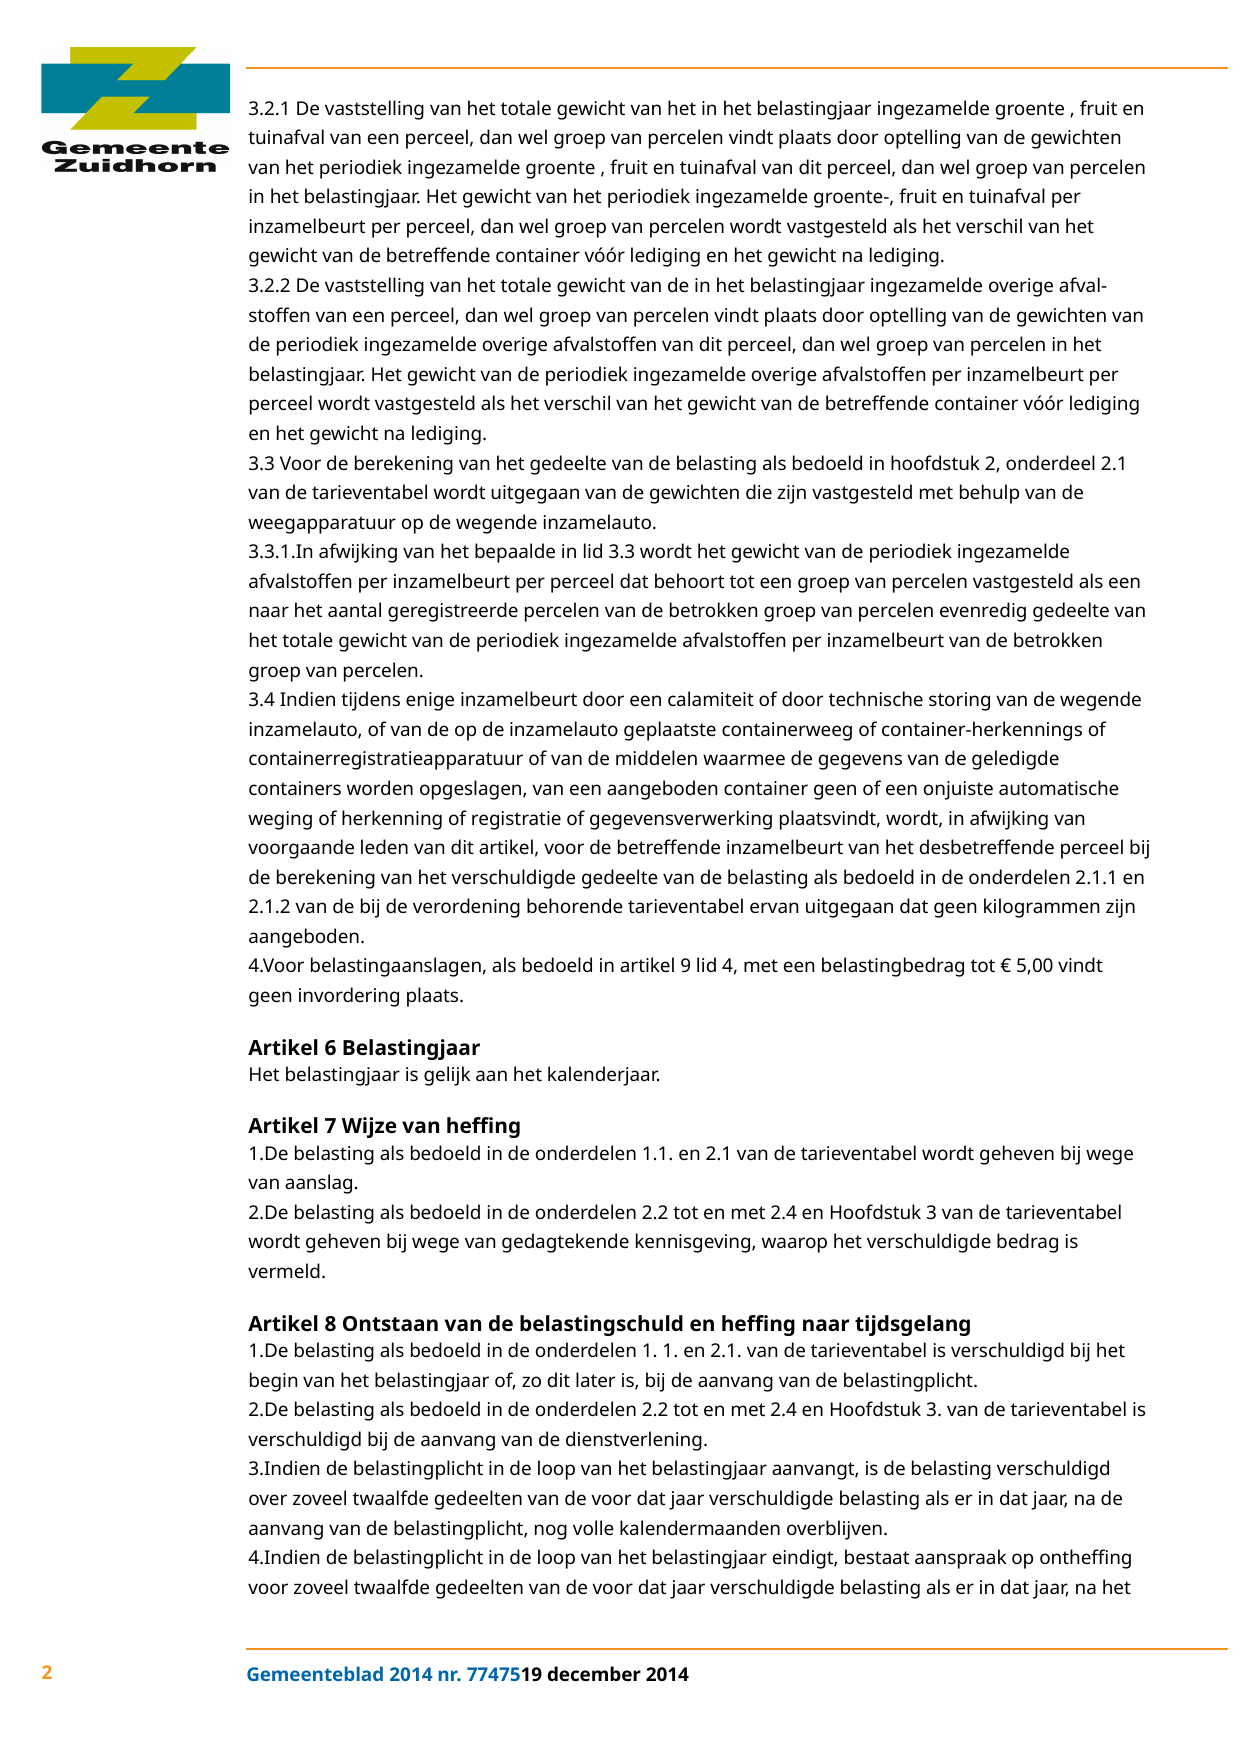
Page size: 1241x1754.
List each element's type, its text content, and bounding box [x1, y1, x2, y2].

text 2.De belasting als bedoeld in de onderdelen 2.2 tot en met 2.4 en Hoofdstuk 3. van de tarieventabel is verschuldigd bij de aanvang van de dienstverlening. [248, 1396, 1152, 1452]
text 3.2.2 De vaststelling van het totale gewicht van de in het belastingjaar ingezamelde overige afval-stoffen van een perceel, dan wel groep van percelen vindt plaats door optelling van de gewichten van de periodiek ingezamelde overige afvalstoffen van dit perceel, dan wel groep van percelen in het belastingjaar. Het gewicht van de periodiek ingezamelde overige afvalstoffen per inzamelbeurt per perceel wordt vastgesteld als het verschil van het gewicht van de betreffende container vóór lediging en het gewicht na lediging. [248, 272, 1152, 446]
text Het belastingjaar is gelijk aan het kalenderjaar. [248, 1061, 1152, 1087]
text 4.Voor belastingaanslagen, als bedoeld in artikel 9 lid 4, met een belastingbedrag tot € 5,00 vindt geen invordering plaats. [248, 953, 1152, 1008]
text 1.De belasting als bedoeld in de onderdelen 1.1. en 2.1 van de tarieventabel wordt geheven bij wege van aanslag. [248, 1140, 1152, 1195]
text Artikel 6 Belastingjaar [248, 1033, 1152, 1061]
text 3.3 Voor de berekening van het gedeelte van de belasting als bedoeld in hoofdstuk 2, onderdeel 2.1 van de tarieventabel wordt uitgegaan van de gewichten die zijn vastgesteld met behulp van de weegapparatuur op de wegende inzamelauto. [248, 450, 1152, 535]
text 2.De belasting als bedoeld in de onderdelen 2.2 tot en met 2.4 en Hoofdstuk 3 van de tarieventabel wordt geheven bij wege van gedagtekende kennisgeving, waarop het verschuldigde bedrag is vermeld. [248, 1199, 1152, 1284]
text 3.Indien de belastingplicht in de loop van het belastingjaar aanvangt, is de belasting verschuldigd over zoveel twaalfde gedeelten van de voor dat jaar verschuldigde belasting als er in dat jaar, na de aanvang van de belastingplicht, nog volle kalendermaanden overblijven. [248, 1456, 1152, 1540]
text 1.De belasting als bedoeld in de onderdelen 1. 1. en 2.1. van de tarieventabel is verschuldigd bij het begin van het belastingjaar of, zo dit later is, bij de aanvang van de belastingplicht. [248, 1337, 1152, 1392]
text 3.2.1 De vaststelling van het totale gewicht van het in het belastingjaar ingezamelde groente , fruit en tuinafval van een perceel, dan wel groep van percelen vindt plaats door optelling van de gewichten van het periodiek ingezamelde groente , fruit en tuinafval van dit perceel, dan wel groep van percelen in het belastingjaar. Het gewicht van het periodiek ingezamelde groente-, fruit en tuinafval per inzamelbeurt per perceel, dan wel groep van percelen wordt vastgesteld als het verschil van het gewicht van de betreffende container vóór lediging en het gewicht na lediging. [248, 95, 1152, 268]
picture [41, 47, 231, 172]
text Artikel 8 Ontstaan van de belastingschuld en heffing naar tijdsgelang [248, 1309, 1152, 1337]
text 3.4 Indien tijdens enige inzamelbeurt door een calamiteit of door technische storing van de wegende inzamelauto, of van de op de inzamelauto geplaatste containerweeg of container-herkennings of containerregistratieapparatuur of van de middelen waarmee de gegevens van de geledigde containers worden opgeslagen, van een aangeboden container geen of een onjuiste automatische weging of herkenning of registratie of gegevensverwerking plaatsvindt, wordt, in afwijking van voorgaande leden van dit artikel, voor de betreffende inzamelbeurt van het desbetreffende perceel bij de berekening van het verschuldigde gedeelte van de belasting als bedoeld in de onderdelen 2.1.1 en 2.1.2 van de bij de verordening behorende tarieventabel ervan uitgegaan dat geen kilogrammen zijn aangeboden. [248, 686, 1152, 949]
text 4.Indien de belastingplicht in de loop van het belastingjaar eindigt, bestaat aanspraak op ontheffing voor zoveel twaalfde gedeelten van de voor dat jaar verschuldigde belasting als er in dat jaar, na het [248, 1544, 1152, 1599]
text Artikel 7 Wijze van heffing [248, 1112, 1152, 1140]
text 3.3.1.In afwijking van het bepaalde in lid 3.3 wordt het gewicht van de periodiek ingezamelde afvalstoffen per inzamelbeurt per perceel dat behoort tot een groep van percelen vastgesteld als een naar het aantal geregistreerde percelen van de betrokken groep van percelen evenredig gedeelte van het totale gewicht van de periodiek ingezamelde afvalstoffen per inzamelbeurt van de betrokken groep van percelen. [248, 538, 1152, 683]
